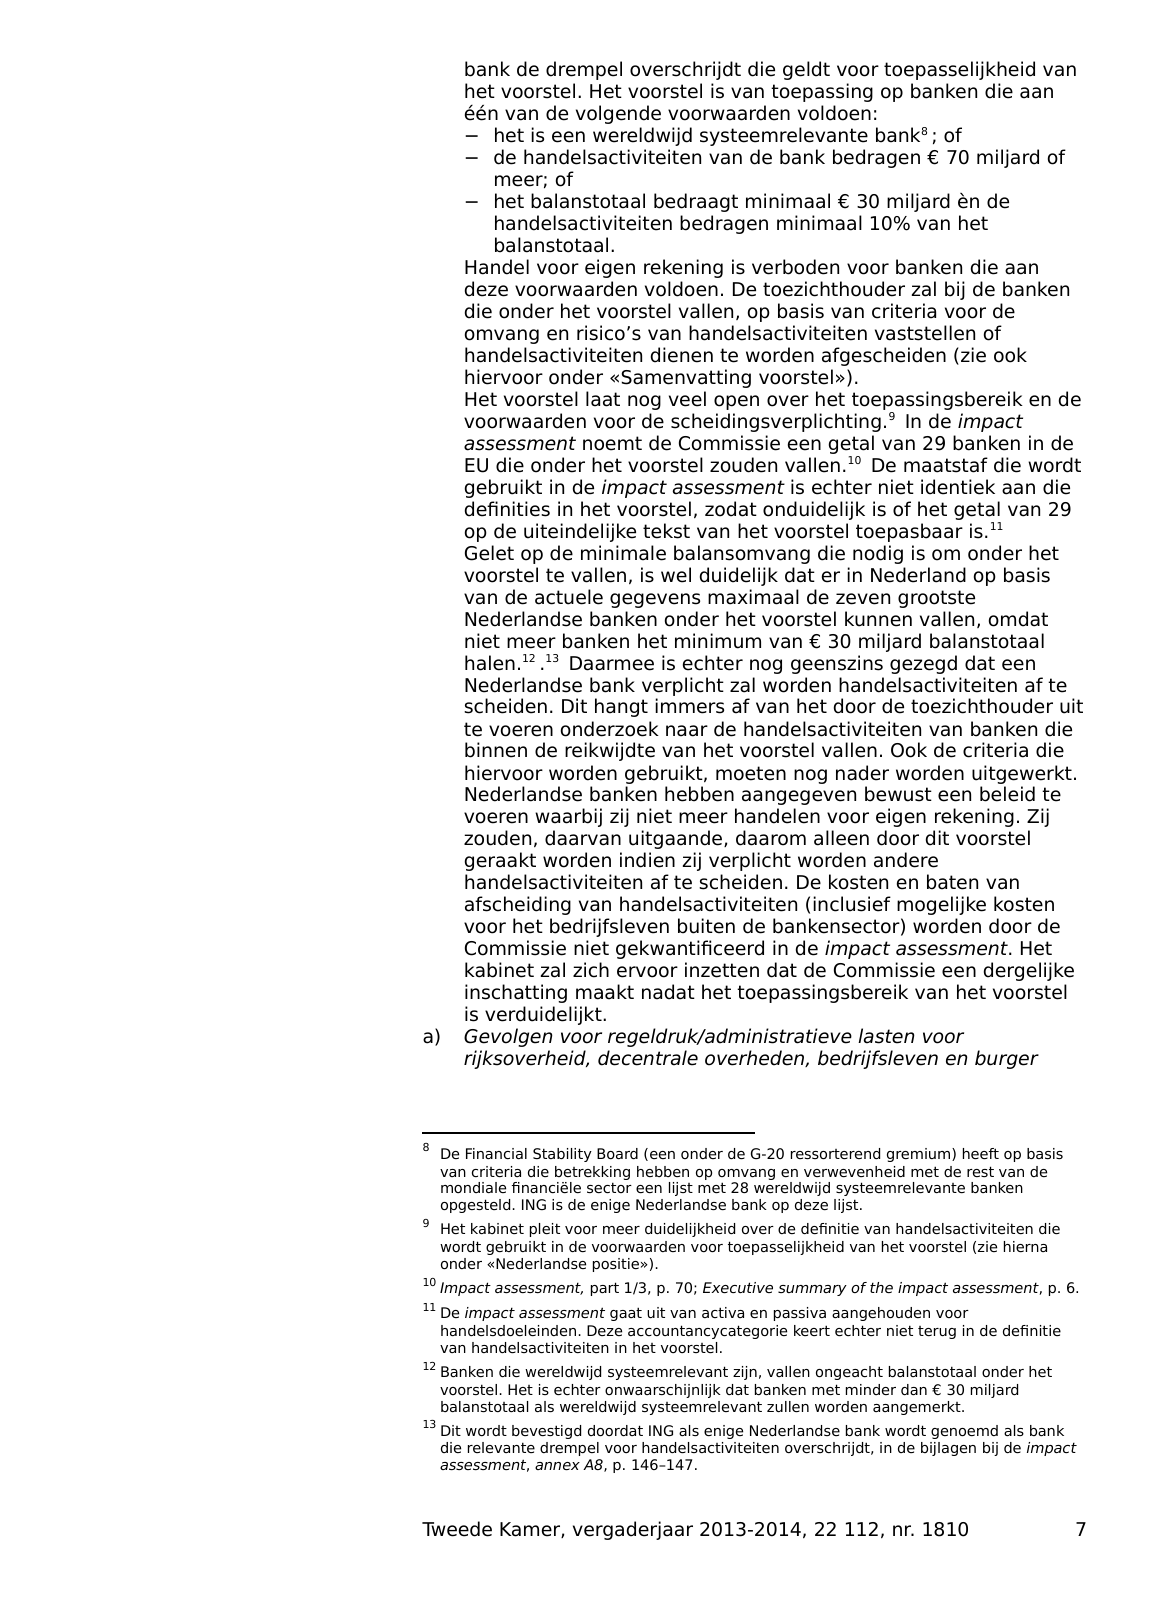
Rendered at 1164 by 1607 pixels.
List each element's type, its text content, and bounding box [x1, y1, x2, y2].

text Nederlandse banken hebben aangegeven bewust een beleid te voeren waarbij zij niet meer handelen voor eigen rekening. Zij zouden, daarvan uitgaande, daarom alleen door dit voorstel geraakt worden indien zij verplicht worden andere handelsactiviteiten af te scheiden. De kosten en baten van afscheiding van handelsactiviteiten (inclusief mogelijke kosten voor het bedrijfsleven buiten de bankensector) worden door de Commissie niet gekwantificeerd in de impact assessment. Het kabinet zal zich ervoor inzetten dat de Commissie een dergelijke inschatting maakt nadat het toepassingsbereik van het voorstel is verduidelijkt. [464, 784, 1087, 1026]
text Het kabinet pleit voor meer duidelijkheid over de definitie van handelsactiviteiten die wordt gebruikt in de voorwaarden voor toepasselijkheid van het voorstel (zie hierna onder «Nederlandse positie»). [422, 1217, 1087, 1273]
text Banken die wereldwijd systeemrelevant zijn, vallen ongeacht balanstotaal onder het voorstel. Het is echter onwaarschijnlijk dat banken met minder dan € 30 miljard balanstotaal als wereldwijd systeemrelevant zullen worden aangemerkt. [422, 1360, 1087, 1416]
text − de handelsactiviteiten van de bank bedragen € 70 miljard of meer; of [464, 147, 1087, 191]
text De impact assessment gaat uit van activa en passiva aangehouden voor handelsdoeleinden. Deze accountancycategorie keert echter niet terug in de definitie van handelsactiviteiten in het voorstel. [422, 1301, 1087, 1357]
text − het balanstotaal bedraagt minimaal € 30 miljard èn de handelsactiviteiten bedragen minimaal 10% van het balanstotaal. [464, 191, 1087, 257]
text Gelet op de minimale balansomvang die nodig is om onder het voorstel te vallen, is wel duidelijk dat er in Nederland op basis van de actuele gegevens maximaal de zeven grootste Nederlandse banken onder het voorstel kunnen vallen, omdat niet meer banken het minimum van € 30 miljard balanstotaal halen.. Daarmee is echter nog geenszins gezegd dat een Nederlandse bank verplicht zal worden handelsactiviteiten af te scheiden. Dit hangt immers af van het door de toezichthouder uit te voeren onderzoek naar de handelsactiviteiten van banken die binnen de reikwijdte van het voorstel vallen. Ook de criteria die hiervoor worden gebruikt, moeten nog nader worden uitgewerkt. [464, 543, 1087, 784]
text De Financial Stability Board (een onder de G-20 ressorterend gremium) heeft op basis van criteria die betrekking hebben op omvang en verwevenheid met de rest van de mondiale financiële sector een lijst met 28 wereldwijd systeemrelevante banken opgesteld. ING is de enige Nederlandse bank op deze lijst. [422, 1142, 1087, 1214]
text Het voorstel laat nog veel open over het toepassingsbereik en de voorwaarden voor de scheidingsverplichting. In de impact assessment noemt de Commissie een getal van 29 banken in de EU die onder het voorstel zouden vallen. De maatstaf die wordt gebruikt in de impact assessment is echter niet identiek aan die definities in het voorstel, zodat onduidelijk is of het getal van 29 op de uiteindelijke tekst van het voorstel toepasbaar is. [464, 389, 1087, 543]
text − het is een wereldwijd systeemrelevante bank; of [464, 125, 1087, 147]
text Dit wordt bevestigd doordat ING als enige Nederlandse bank wordt genoemd als bank die relevante drempel voor handelsactiviteiten overschrijdt, in de bijlagen bij de impact assessment, annex A8, p. 146–147. [422, 1418, 1087, 1474]
text Impact assessment, part 1/3, p. 70; Executive summary of the impact assessment, p. 6. [422, 1276, 1087, 1298]
text bank de drempel overschrijdt die geldt voor toepasselijkheid van het voorstel. Het voorstel is van toepassing op banken die aan één van de volgende voorwaarden voldoen: [464, 59, 1087, 125]
text a) Gevolgen voor regeldruk/administratieve lasten voor rijksoverheid, decentrale overheden, bedrijfsleven en burger [422, 1026, 1087, 1070]
text Handel voor eigen rekening is verboden voor banken die aan deze voorwaarden voldoen. De toezichthouder zal bij de banken die onder het voorstel vallen, op basis van criteria voor de omvang en risico’s van handelsactiviteiten vaststellen of handelsactiviteiten dienen te worden afgescheiden (zie ook hiervoor onder «Samenvatting voorstel»). [464, 257, 1087, 389]
